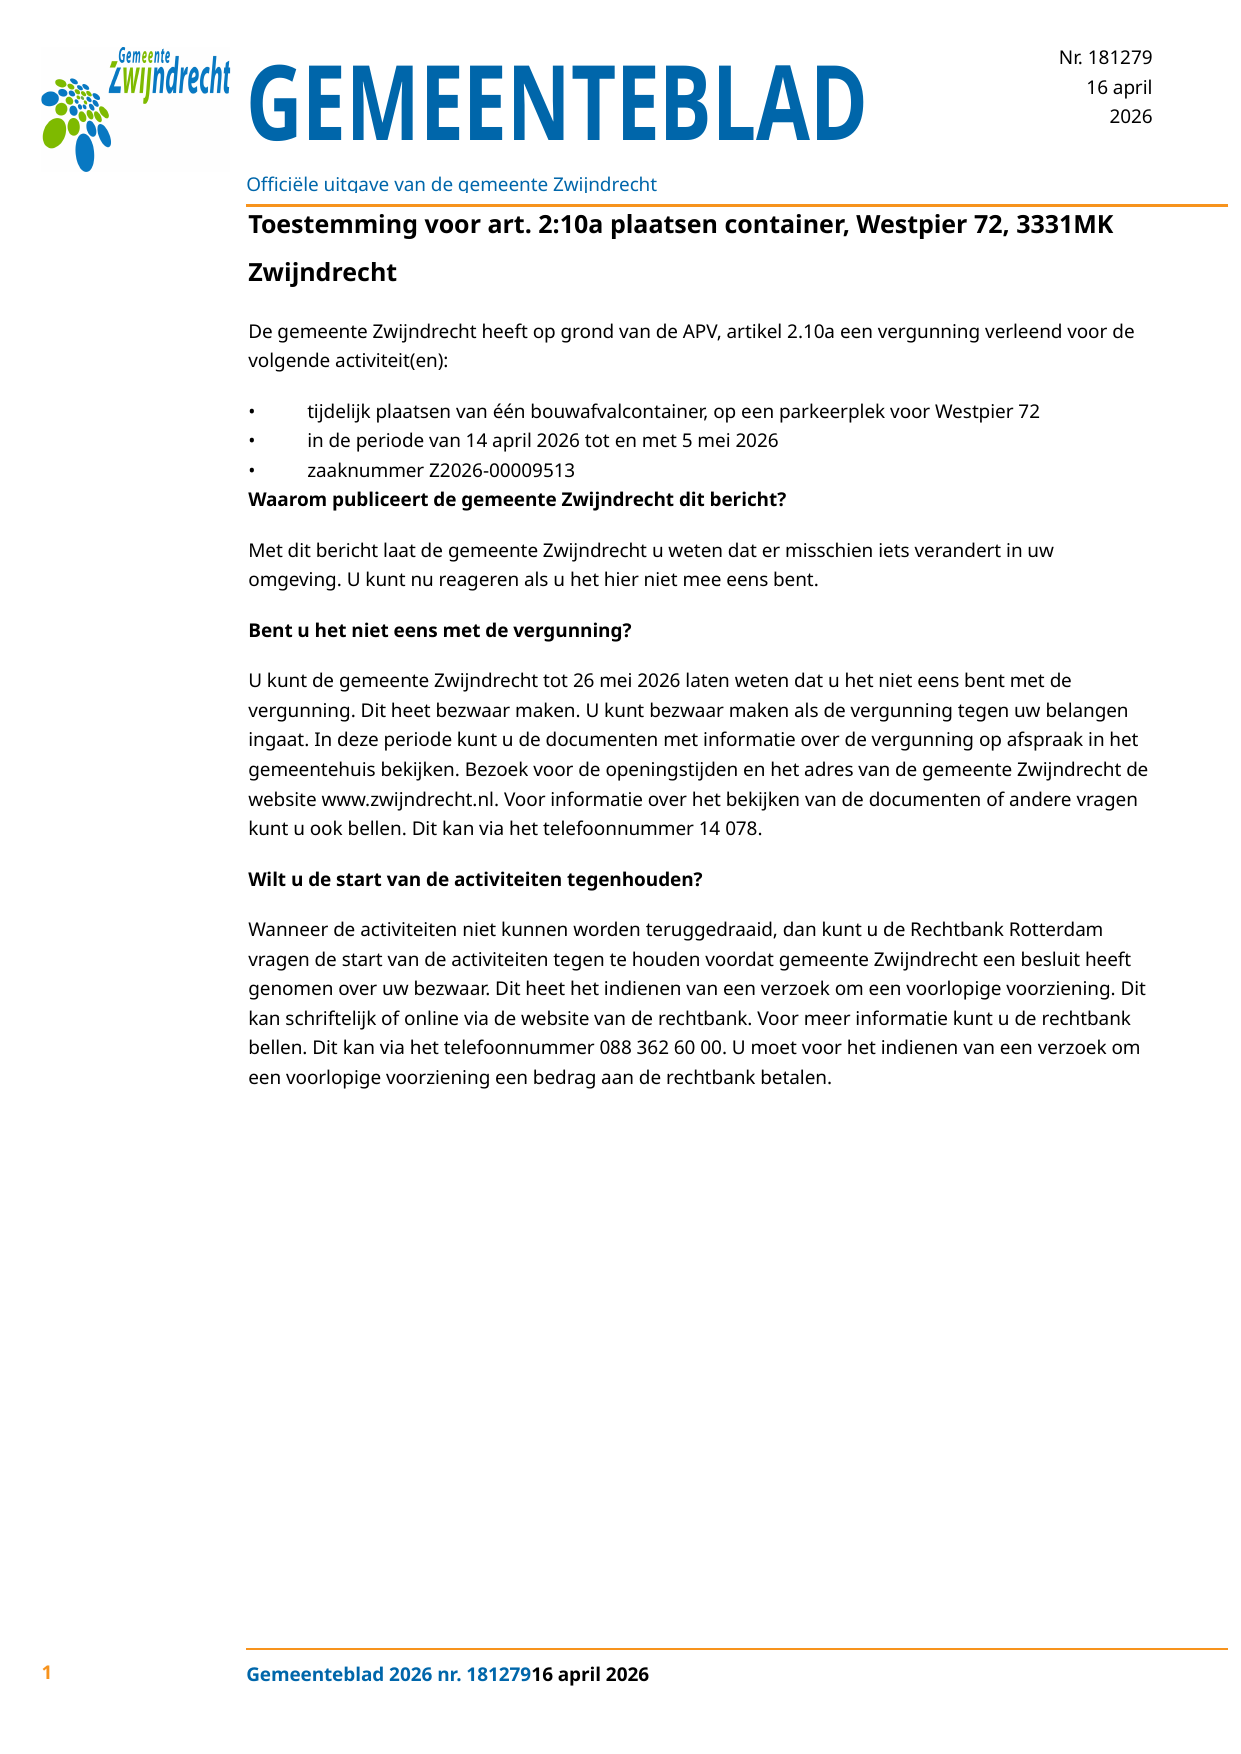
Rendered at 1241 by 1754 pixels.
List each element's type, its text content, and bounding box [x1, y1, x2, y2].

text De gemeente Zwijndrecht heeft op grond van de APV, artikel 2.10a een vergunning verleend voor de volgende activiteit(en): [248, 318, 1152, 373]
text Met dit bericht laat de gemeente Zwijndrecht u weten dat er misschien iets verandert in uw omgeving. U kunt nu reageren als u het hier niet mee eens bent. [248, 537, 1152, 592]
text Waarom publiceert de gemeente Zwijndrecht dit bericht? [248, 487, 1152, 512]
picture [41, 47, 231, 172]
text Wilt u de start van de activiteiten tegenhouden? [248, 866, 1152, 892]
text Bent u het niet eens met de vergunning? [248, 617, 1152, 643]
list zaaknummer Z2026-00009513 [248, 457, 1152, 483]
text Toestemming voor art. 2:10a plaatsen container, Westpier 72, 3331MK Zwijndrecht [248, 207, 1152, 288]
text Wanneer de activiteiten niet kunnen worden teruggedraaid, dan kunt u de Rechtbank Rotterdam vragen de start van de activiteiten tegen te houden voordat gemeente Zwijndrecht een besluit heeft genomen over uw bezwaar. Dit heet het indienen van een verzoek om een voorlopige voorziening. Dit kan schriftelijk of online via de website van de rechtbank. Voor meer informatie kunt u de rechtbank bellen. Dit kan via het telefoonnummer 088 362 60 00. U moet voor het indienen van een verzoek om een voorlopige voorziening een bedrag aan de rechtbank betalen. [248, 916, 1152, 1090]
text U kunt de gemeente Zwijndrecht tot 26 mei 2026 laten weten dat u het niet eens bent met de vergunning. Dit heet bezwaar maken. U kunt bezwaar maken als de vergunning tegen uw belangen ingaat. In deze periode kunt u de documenten met informatie over de vergunning op afspraak in het gemeentehuis bekijken. Bezoek voor de openingstijden en het adres van de gemeente Zwijndrecht de website www.zwijndrecht.nl. Voor informatie over het bekijken van de documenten of andere vragen kunt u ook bellen. Dit kan via het telefoonnummer 14 078. [248, 667, 1152, 841]
list tijdelijk plaatsen van één bouwafvalcontainer, op een parkeerplek voor Westpier 72 [248, 398, 1152, 424]
list in de periode van 14 april 2026 tot en met 5 mei 2026 [248, 427, 1152, 453]
